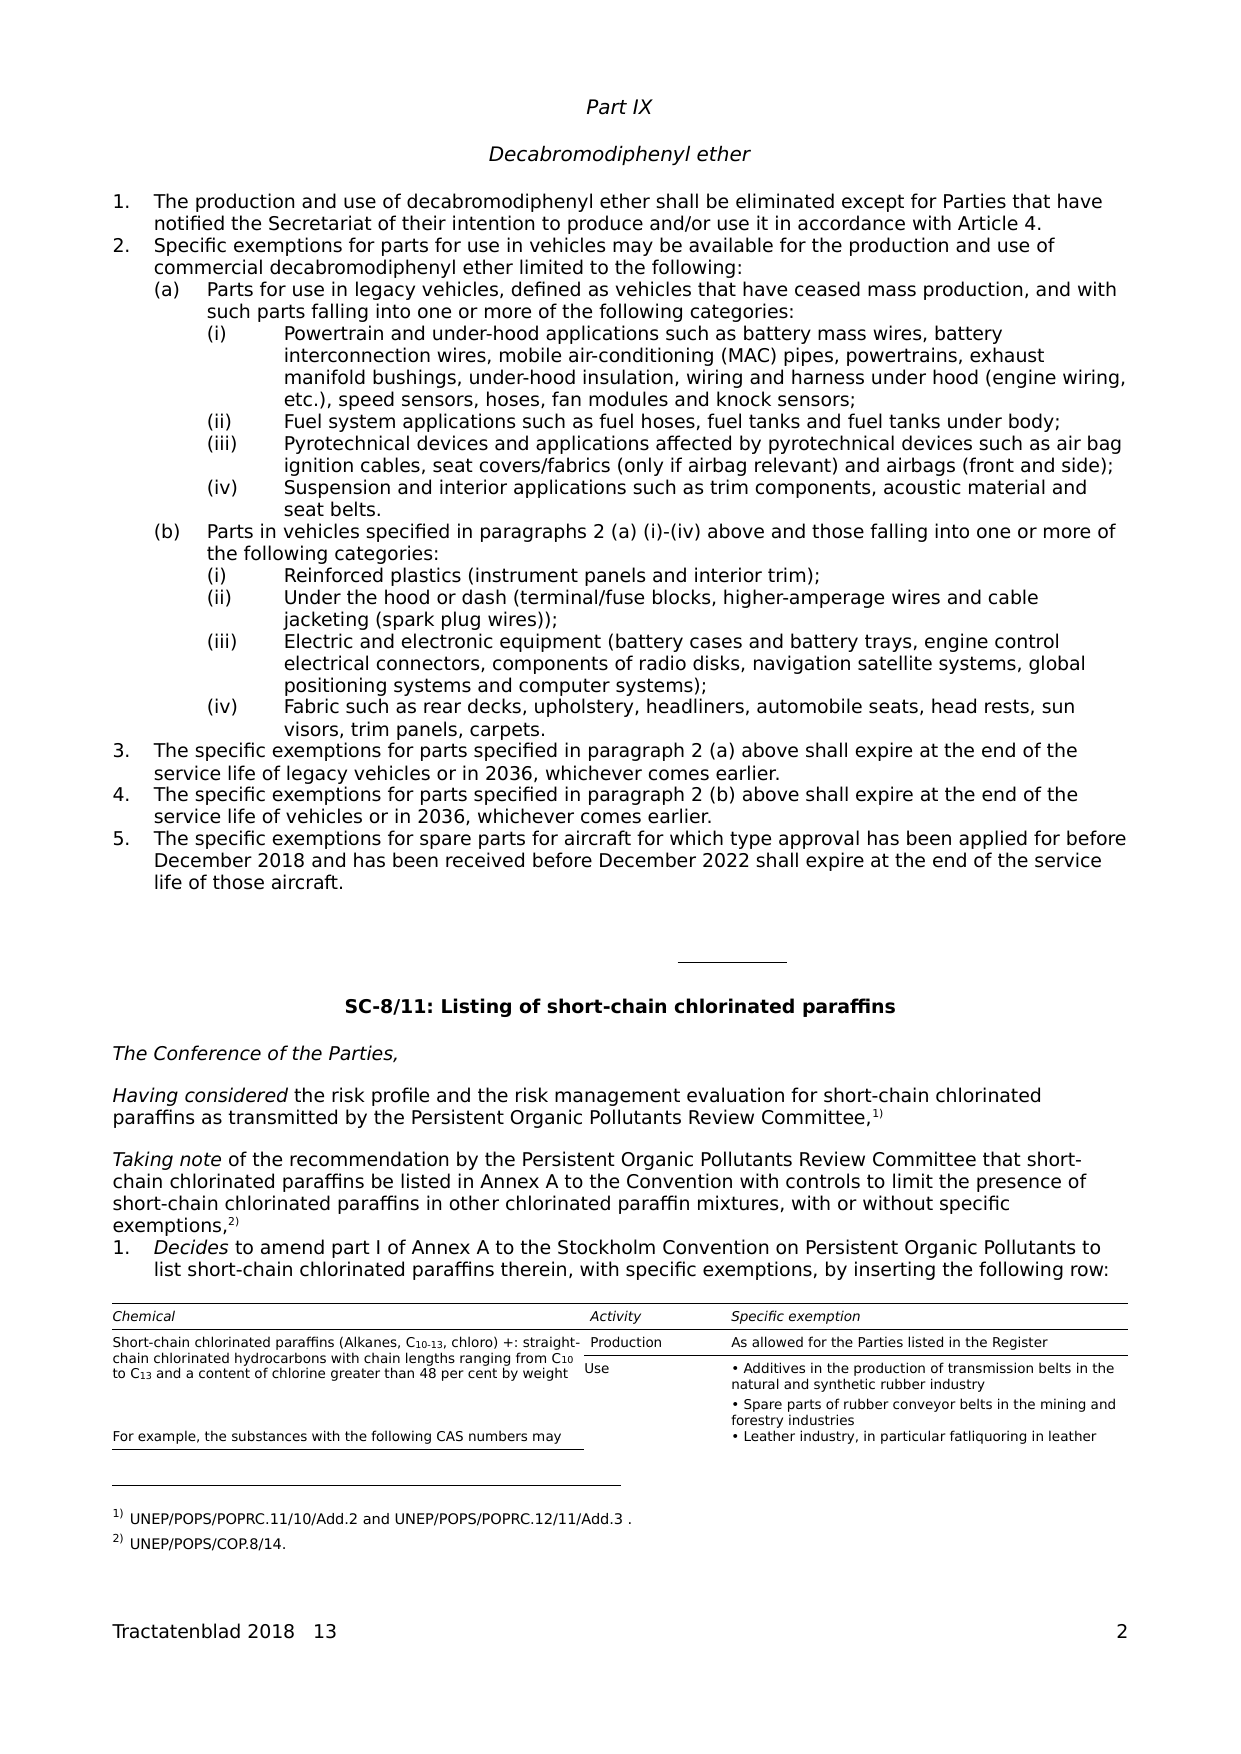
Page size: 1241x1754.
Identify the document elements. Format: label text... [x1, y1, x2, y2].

table_cell As allowed for the Parties listed in the Register [725, 1330, 1128, 1355]
text 1. Decides to amend part I of Annex A to the Stockholm Convention on Persistent Organic Pollutants to list short-chain chlorinated paraffins therein, with specific exemptions, by inserting the following row: [112, 1237, 1128, 1281]
text (i) Powertrain and under-hood applications such as battery mass wires, battery interconnection wires, mobile air-conditioning (MAC) pipes, powertrains, exhaust manifold bushings, under-hood insulation, wiring and harness under hood (engine wiring, etc.), speed sensors, hoses, fan modules and knock sensors; [207, 323, 1128, 411]
table_cell For example, the substances with the following CAS numbers may [112, 1429, 584, 1449]
table_cell Use [584, 1356, 725, 1392]
text (a) Parts for use in legacy vehicles, defined as vehicles that have ceased mass production, and with such parts falling into one or more of the following categories: [153, 279, 1128, 323]
text (iv) Suspension and interior applications such as trim components, acoustic material and seat belts. [207, 477, 1128, 521]
table_cell • Leather industry, in particular fatliquoring in leather [725, 1429, 1128, 1449]
text UNEP/POPS/POPRC.11/10/Add.2 and UNEP/POPS/POPRC.12/11/Add.3 . [112, 1507, 1128, 1529]
subtitle Part IX Decabromodiphenyl ether [112, 96, 1128, 166]
table_cell • Spare parts of rubber conveyor belts in the mining and forestry industries [725, 1393, 1128, 1428]
table_cell [584, 1393, 725, 1428]
table_cell • Additives in the production of transmission belts in the natural and synthetic rubber industry [725, 1356, 1128, 1392]
text (iv) Fabric such as rear decks, upholstery, headliners, automobile seats, head rests, sun visors, trim panels, carpets. [207, 696, 1128, 740]
table_cell Short-chain chlorinated paraffins (Alkanes, C10-13, chloro) +: straight-chain chlorinated hydrocarbons with chain lengths ranging from C10 to C13 and a content of chlorine greater than 48 per cent by weight [112, 1330, 584, 1428]
text 4. The specific exemptions for parts specified in paragraph 2 (b) above shall expire at the end of the service life of vehicles or in 2036, whichever comes earlier. [112, 784, 1128, 828]
text (iii) Electric and electronic equipment (battery cases and battery trays, engine control electrical connectors, components of radio disks, navigation satellite systems, global positioning systems and computer systems); [207, 631, 1128, 696]
table_cell [584, 1429, 725, 1449]
text 5. The specific exemptions for spare parts for aircraft for which type approval has been applied for before December 2018 and has been received before December 2022 shall expire at the end of the service life of those aircraft. [112, 828, 1128, 894]
table_header Specific exemption [725, 1304, 1128, 1329]
table_cell Production [584, 1330, 725, 1355]
text (b) Parts in vehicles specified in paragraphs 2 (a) (i)-(iv) above and those falling into one or more of the following categories: [153, 521, 1128, 564]
text (ii) Fuel system applications such as fuel hoses, fuel tanks and fuel tanks under body; [207, 411, 1128, 433]
text (i) Reinforced plastics (instrument panels and interior trim); [207, 564, 1128, 587]
text Having considered the risk profile and the risk management evaluation for short-chain chlorinated paraffins as transmitted by the Persistent Organic Pollutants Review Committee, [112, 1085, 1128, 1129]
text The Conference of the Parties, [112, 1043, 1128, 1065]
table_header Activity [584, 1304, 725, 1329]
subtitle SC-8/11: Listing of short-chain chlorinated paraffins [112, 996, 1128, 1018]
table_header Chemical [112, 1304, 584, 1329]
text (iii) Pyrotechnical devices and applications affected by pyrotechnical devices such as air bag ignition cables, seat covers/fabrics (only if airbag relevant) and airbags (front and side); [207, 433, 1128, 477]
text UNEP/POPS/COP.8/14. [112, 1532, 1128, 1554]
text Taking note of the recommendation by the Persistent Organic Pollutants Review Committee that short-chain chlorinated paraffins be listed in Annex A to the Convention with controls to limit the presence of short-chain chlorinated paraffins in other chlorinated paraffin mixtures, with or without specific exemptions, [112, 1149, 1128, 1237]
text 2. Specific exemptions for parts for use in vehicles may be available for the production and use of commercial decabromodiphenyl ether limited to the following: [112, 235, 1128, 279]
text 1. The production and use of decabromodiphenyl ether shall be eliminated except for Parties that have notified the Secretariat of their intention to produce and/or use it in accordance with Article 4. [112, 191, 1128, 235]
text 3. The specific exemptions for parts specified in paragraph 2 (a) above shall expire at the end of the service life of legacy vehicles or in 2036, whichever comes earlier. [112, 740, 1128, 784]
text (ii) Under the hood or dash (terminal/fuse blocks, higher-amperage wires and cable jacketing (spark plug wires)); [207, 587, 1128, 631]
